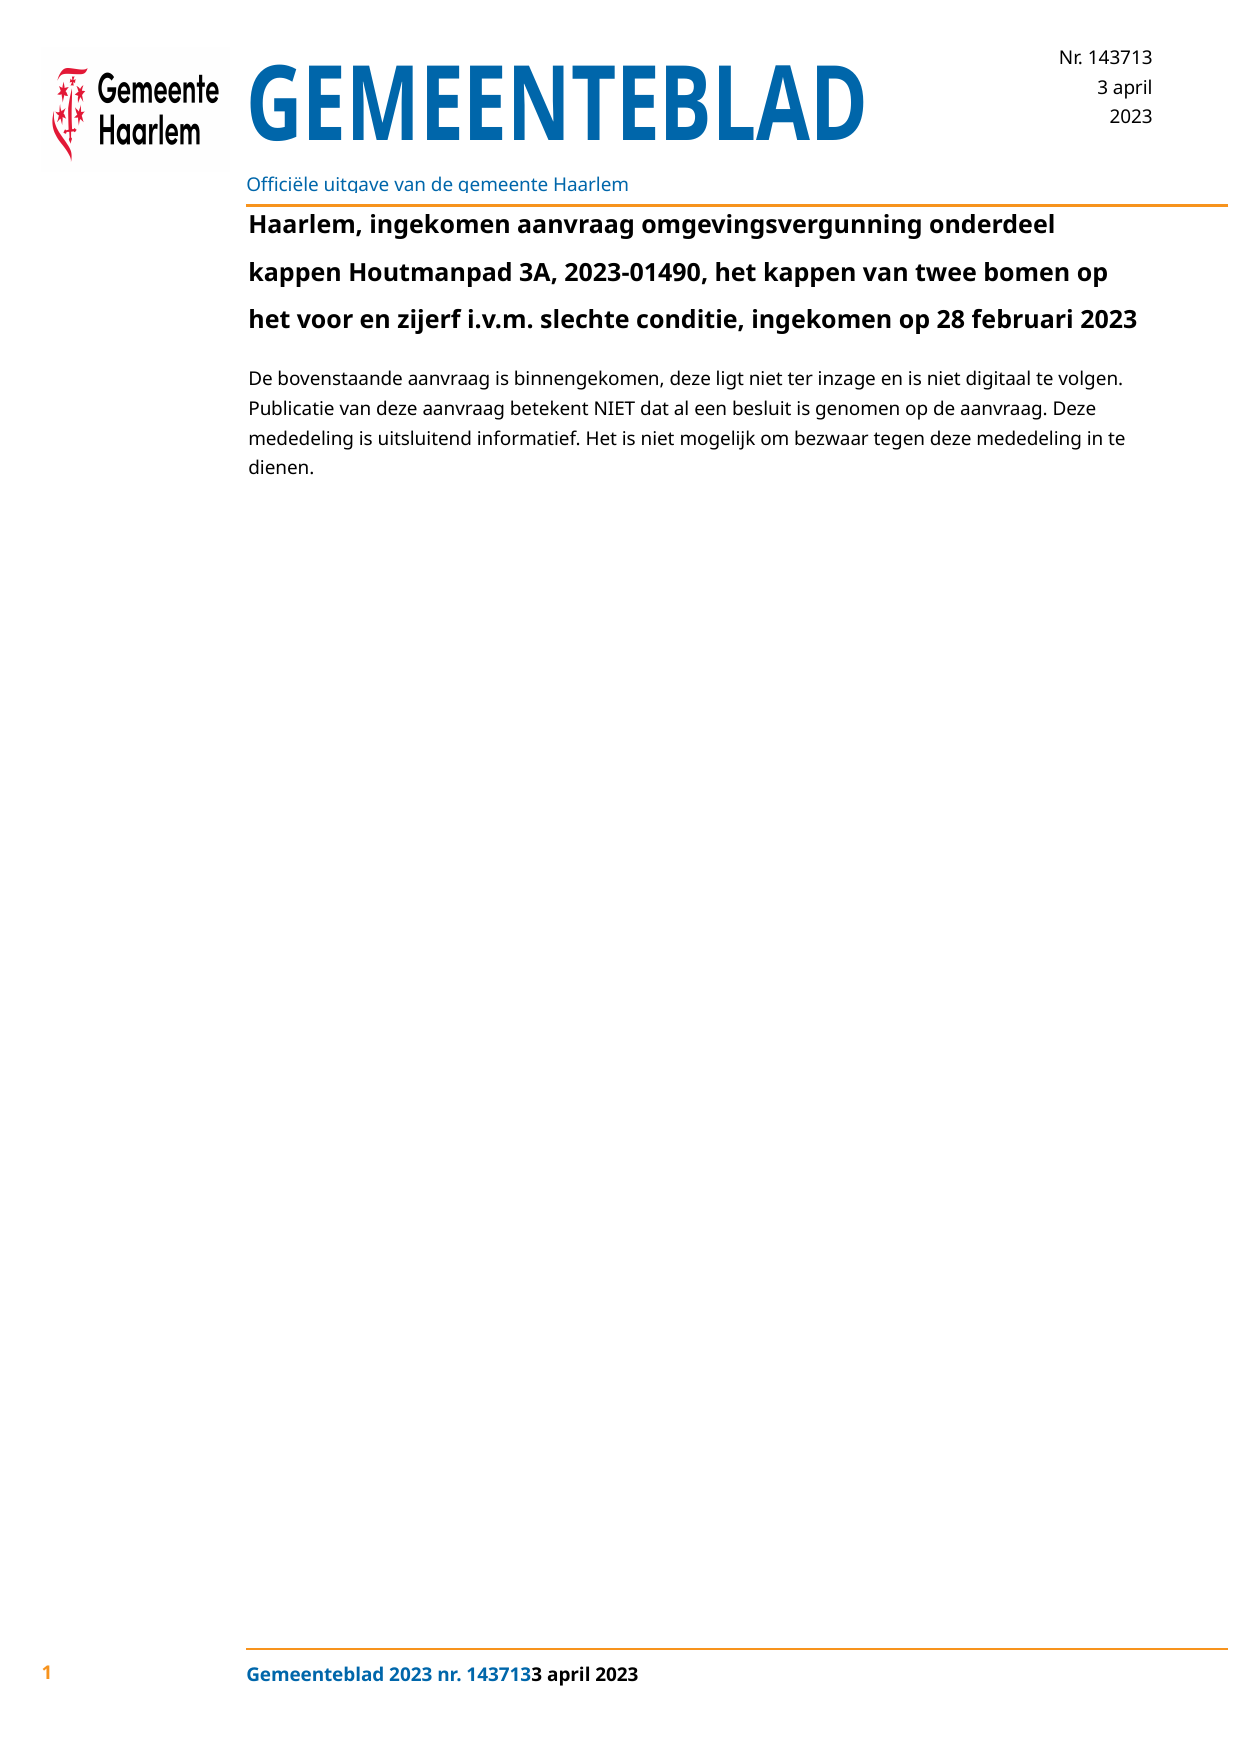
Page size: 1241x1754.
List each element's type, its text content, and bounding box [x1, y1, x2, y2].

picture [41, 47, 231, 172]
text Haarlem, ingekomen aanvraag omgevingsvergunning onderdeel kappen Houtmanpad 3A, 2023-01490, het kappen van twee bomen op het voor en zijerf i.v.m. slechte conditie, ingekomen op 28 februari 2023 [248, 207, 1152, 336]
text De bovenstaande aanvraag is binnengekomen, deze ligt niet ter inzage en is niet digitaal te volgen. Publicatie van deze aanvraag betekent NIET dat al een besluit is genomen op de aanvraag. Deze mededeling is uitsluitend informatief. Het is niet mogelijk om bezwaar tegen deze mededeling in te dienen. [248, 366, 1152, 480]
